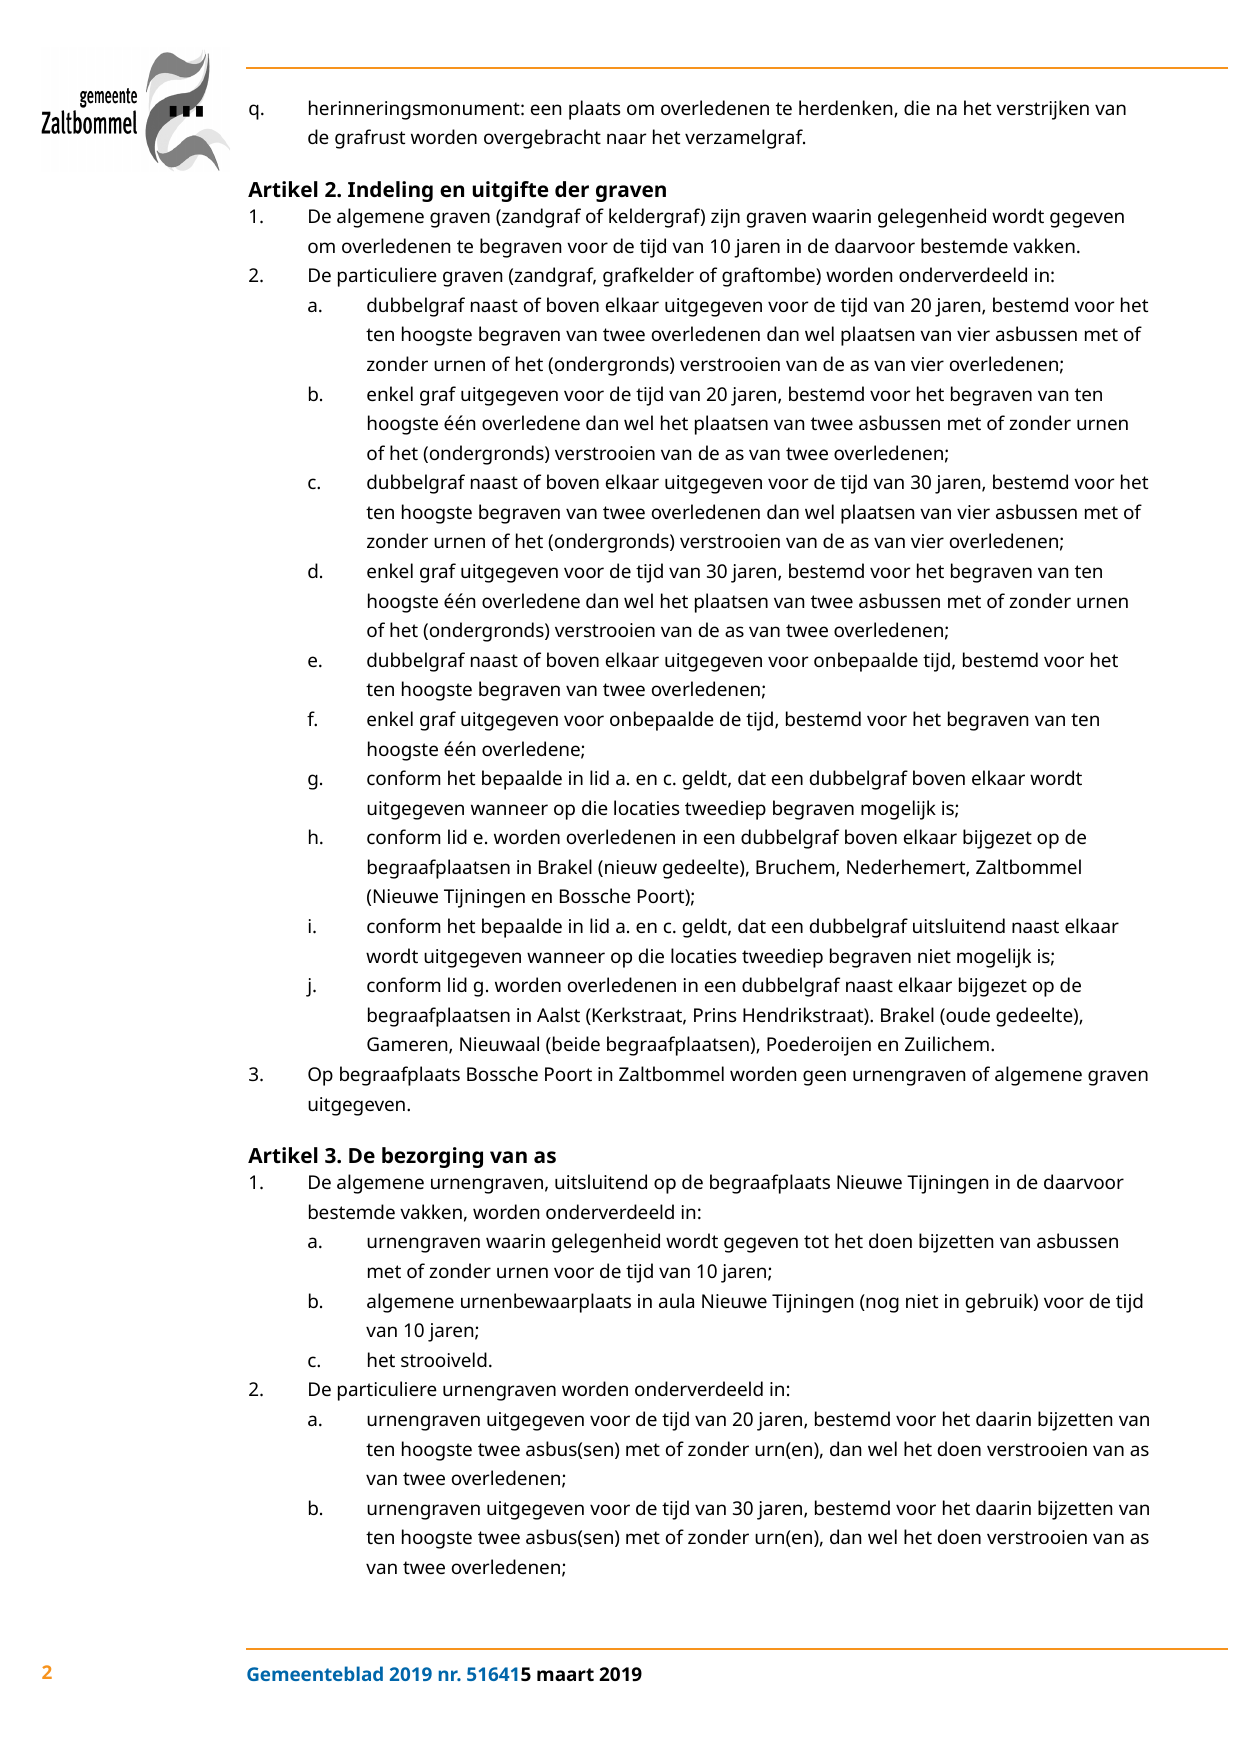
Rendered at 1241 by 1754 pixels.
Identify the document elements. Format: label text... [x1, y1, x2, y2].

list conform het bepaalde in lid a. en c. geldt, dat een dubbelgraf boven elkaar wordt uitgegeven wanneer op die locaties tweediep begraven mogelijk is; [307, 765, 1152, 821]
list enkel graf uitgegeven voor de tijd van 20 jaren, bestemd voor het begraven van ten hoogste één overledene dan wel het plaatsen van twee asbussen met of zonder urnen of het (ondergronds) verstrooien van de as van twee overledenen; [307, 381, 1152, 466]
list Op begraafplaats Bossche Poort in Zaltbommel worden geen urnengraven of algemene graven uitgegeven. [248, 1061, 1152, 1116]
list dubbelgraf naast of boven elkaar uitgegeven voor de tijd van 20 jaren, bestemd voor het ten hoogste begraven van twee overledenen dan wel plaatsen van vier asbussen met of zonder urnen of het (ondergronds) verstrooien van de as van vier overledenen; [307, 292, 1152, 377]
list De algemene urnengraven, uitsluitend op de begraafplaats Nieuwe Tijningen in de daarvoor bestemde vakken, worden onderverdeeld in: [248, 1169, 1152, 1225]
list het strooiveld. [307, 1347, 1152, 1373]
text Artikel 2. Indeling en uitgifte der graven [248, 175, 1152, 203]
list urnengraven waarin gelegenheid wordt gegeven tot het doen bijzetten van asbussen met of zonder urnen voor de tijd van 10 jaren; [307, 1229, 1152, 1284]
list enkel graf uitgegeven voor onbepaalde de tijd, bestemd voor het begraven van ten hoogste één overledene; [307, 706, 1152, 761]
list conform lid e. worden overledenen in een dubbelgraf boven elkaar bijgezet op de begraafplaatsen in Brakel (nieuw gedeelte), Bruchem, Nederhemert, Zaltbommel (Nieuwe Tijningen en Bossche Poort); [307, 824, 1152, 909]
list De algemene graven (zandgraf of keldergraf) zijn graven waarin gelegenheid wordt gegeven om overledenen te begraven voor de tijd van 10 jaren in de daarvoor bestemde vakken. [248, 203, 1152, 258]
list algemene urnenbewaarplaats in aula Nieuwe Tijningen (nog niet in gebruik) voor de tijd van 10 jaren; [307, 1288, 1152, 1343]
list enkel graf uitgegeven voor de tijd van 30 jaren, bestemd voor het begraven van ten hoogste één overledene dan wel het plaatsen van twee asbussen met of zonder urnen of het (ondergronds) verstrooien van de as van twee overledenen; [307, 558, 1152, 643]
list herinneringsmonument: een plaats om overledenen te herdenken, die na het verstrijken van de grafrust worden overgebracht naar het verzamelgraf. [248, 95, 1152, 150]
list conform lid g. worden overledenen in een dubbelgraf naast elkaar bijgezet op de begraafplaatsen in Aalst (Kerkstraat, Prins Hendrikstraat). Brakel (oude gedeelte), Gameren, Nieuwaal (beide begraafplaatsen), Poederoijen en Zuilichem. [307, 972, 1152, 1057]
list dubbelgraf naast of boven elkaar uitgegeven voor de tijd van 30 jaren, bestemd voor het ten hoogste begraven van twee overledenen dan wel plaatsen van vier asbussen met of zonder urnen of het (ondergronds) verstrooien van de as van vier overledenen; [307, 469, 1152, 554]
list De particuliere graven (zandgraf, grafkelder of graftombe) worden onderverdeeld in: [248, 262, 1152, 288]
text Artikel 3. De bezorging van as [248, 1141, 1152, 1169]
list urnengraven uitgegeven voor de tijd van 30 jaren, bestemd voor het daarin bijzetten van ten hoogste twee asbus(sen) met of zonder urn(en), dan wel het doen verstrooien van as van twee overledenen; [307, 1495, 1152, 1580]
list De particuliere urnengraven worden onderverdeeld in: [248, 1377, 1152, 1402]
list dubbelgraf naast of boven elkaar uitgegeven voor onbepaalde tijd, bestemd voor het ten hoogste begraven van twee overledenen; [307, 647, 1152, 702]
list conform het bepaalde in lid a. en c. geldt, dat een dubbelgraf uitsluitend naast elkaar wordt uitgegeven wanneer op die locaties tweediep begraven niet mogelijk is; [307, 913, 1152, 968]
list urnengraven uitgegeven voor de tijd van 20 jaren, bestemd voor het daarin bijzetten van ten hoogste twee asbus(sen) met of zonder urn(en), dan wel het doen verstrooien van as van twee overledenen; [307, 1406, 1152, 1491]
picture [41, 47, 231, 172]
